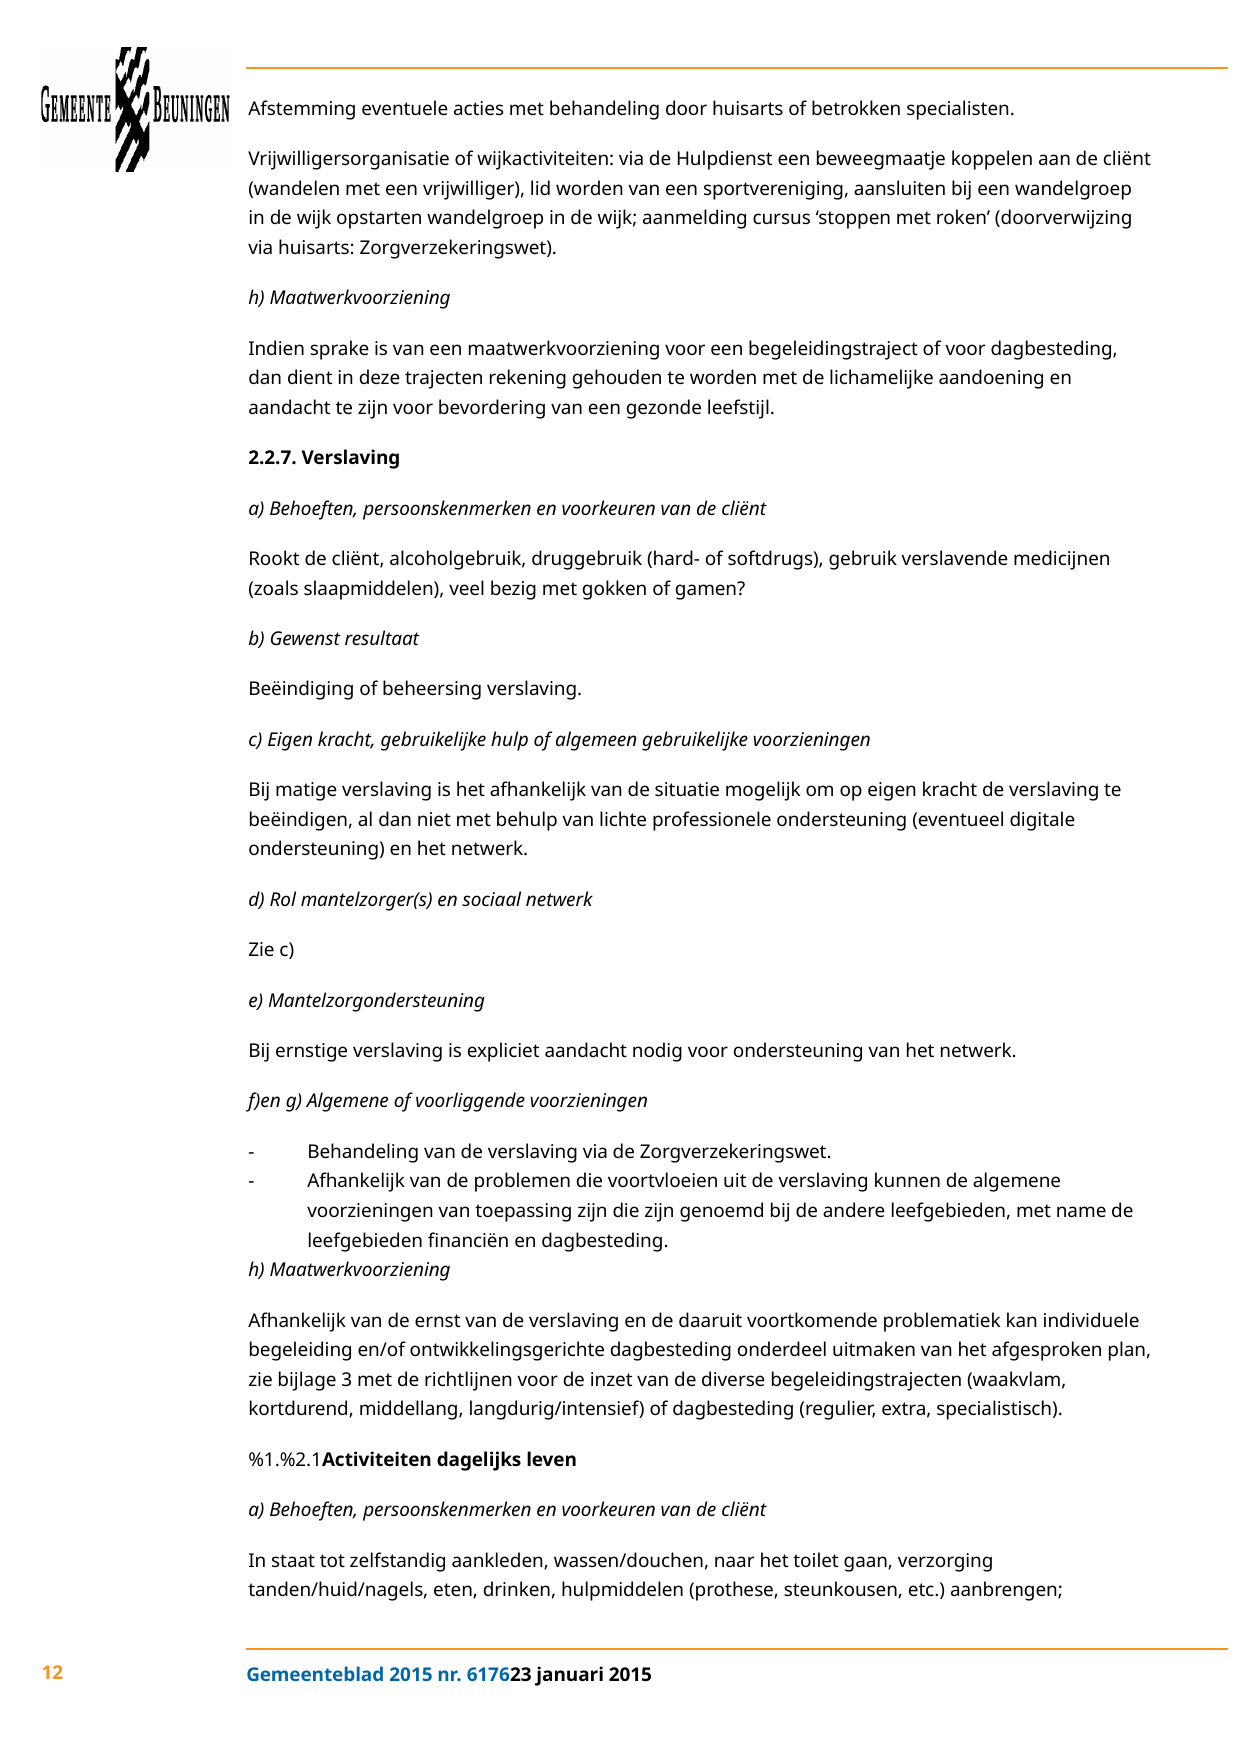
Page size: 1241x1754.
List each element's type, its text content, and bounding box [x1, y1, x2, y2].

text Rookt de cliënt, alcoholgebruik, druggebruik (hard- of softdrugs), gebruik verslavende medicijnen (zoals slaapmiddelen), veel bezig met gokken of gamen? [248, 545, 1152, 601]
list Afhankelijk van de problemen die voortvloeien uit de verslaving kunnen de algemene voorzieningen van toepassing zijn die zijn genoemd bij de andere leefgebieden, met name de leefgebieden financiën en dagbesteding. [248, 1168, 1152, 1253]
text d) Rol mantelzorger(s) en sociaal netwerk [248, 886, 1152, 912]
text a) Behoeften, persoonskenmerken en voorkeuren van de cliënt [248, 495, 1152, 521]
text h) Maatwerkvoorziening [248, 1256, 1152, 1282]
text Bij ernstige verslaving is expliciet aandacht nodig voor ondersteuning van het netwerk. [248, 1037, 1152, 1063]
text Bij matige verslaving is het afhankelijk van de situatie mogelijk om op eigen kracht de verslaving te beëindigen, al dan niet met behulp van lichte professionele ondersteuning (eventueel digitale ondersteuning) en het netwerk. [248, 776, 1152, 861]
text e) Mantelzorgondersteuning [248, 987, 1152, 1013]
picture [41, 47, 231, 172]
text 2.2.7. Verslaving [248, 444, 1152, 470]
text Afhankelijk van de ernst van de verslaving en de daaruit voortkomende problematiek kan individuele begeleiding en/of ontwikkelingsgerichte dagbesteding onderdeel uitmaken van het afgesproken plan, zie bijlage 3 met de richtlijnen voor de inzet van de diverse begeleidingstrajecten (waakvlam, kortdurend, middellang, langdurig/intensief) of dagbesteding (regulier, extra, specialistisch). [248, 1307, 1152, 1421]
text Vrijwilligersorganisatie of wijkactiviteiten: via de Hulpdienst een beweegmaatje koppelen aan de cliënt (wandelen met een vrijwilliger), lid worden van een sportvereniging, aansluiten bij een wandelgroep in de wijk opstarten wandelgroep in de wijk; aanmelding cursus ‘stoppen met roken’ (doorverwijzing via huisarts: Zorgverzekeringswet). [248, 145, 1152, 260]
text In staat tot zelfstandig aankleden, wassen/douchen, naar het toilet gaan, verzorging tanden/huid/nagels, eten, drinken, hulpmiddelen (prothese, steunkousen, etc.) aanbrengen; [248, 1547, 1152, 1602]
text a) Behoeften, persoonskenmerken en voorkeuren van de cliënt [248, 1496, 1152, 1522]
text %1.%2.1Activiteiten dagelijks leven [248, 1446, 1152, 1472]
text c) Eigen kracht, gebruikelijke hulp of algemeen gebruikelijke voorzieningen [248, 726, 1152, 752]
text Indien sprake is van een maatwerkvoorziening voor een begeleidingstraject of voor dagbesteding, dan dient in deze trajecten rekening gehouden te worden met de lichamelijke aandoening en aandacht te zijn voor bevordering van een gezonde leefstijl. [248, 335, 1152, 420]
text h) Maatwerkvoorziening [248, 284, 1152, 310]
text b) Gewenst resultaat [248, 625, 1152, 651]
text f)en g) Algemene of voorliggende voorzieningen [248, 1088, 1152, 1113]
text Beëindiging of beheersing verslaving. [248, 676, 1152, 701]
text Zie c) [248, 936, 1152, 962]
list Behandeling van de verslaving via de Zorgverzekeringswet. [248, 1138, 1152, 1164]
text Afstemming eventuele acties met behandeling door huisarts of betrokken specialisten. [248, 95, 1152, 121]
